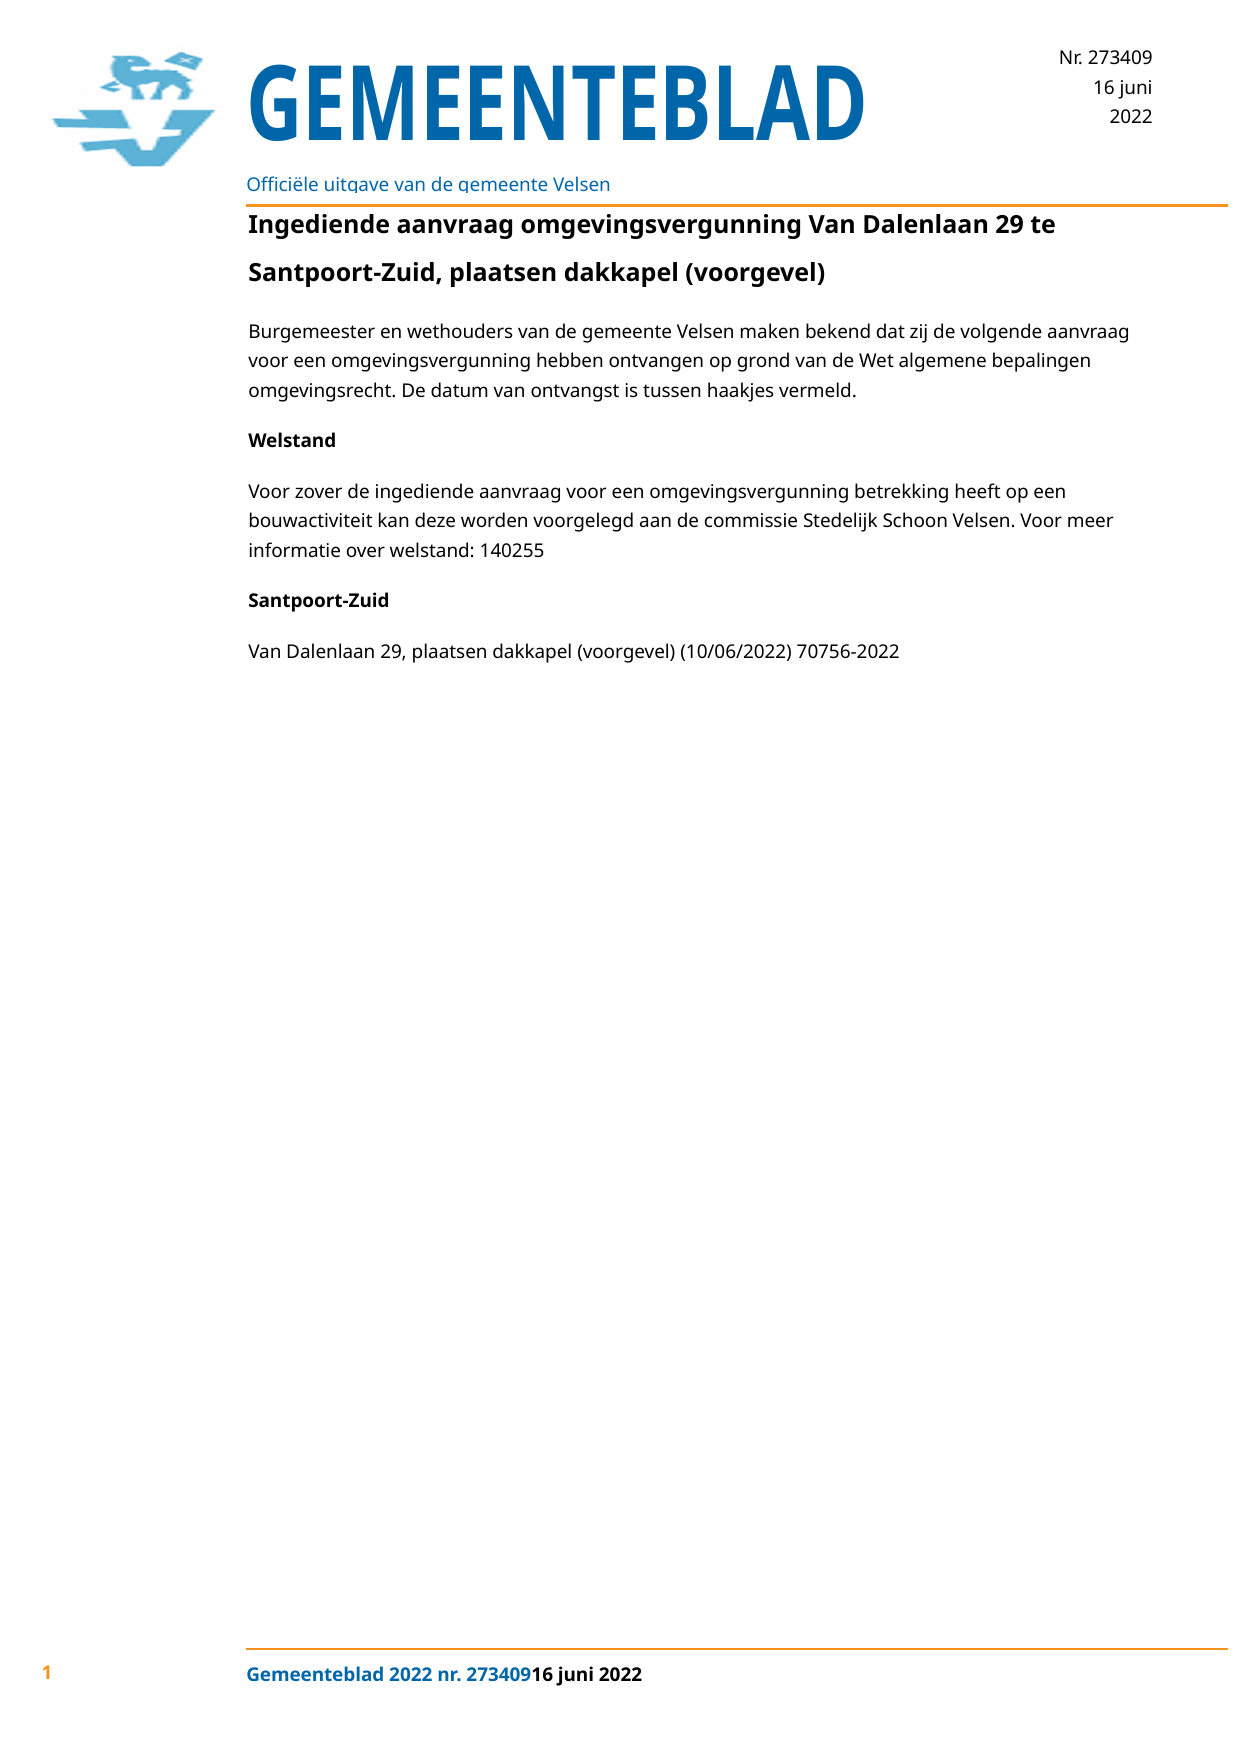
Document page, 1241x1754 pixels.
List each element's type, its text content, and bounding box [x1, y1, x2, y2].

text Burgemeester en wethouders van de gemeente Velsen maken bekend dat zij de volgende aanvraag voor een omgevingsvergunning hebben ontvangen op grond van de Wet algemene bepalingen omgevingsrecht. De datum van ontvangst is tussen haakjes vermeld. [248, 318, 1152, 403]
text Ingediende aanvraag omgevingsvergunning Van Dalenlaan 29 te Santpoort-Zuid, plaatsen dakkapel (voorgevel) [248, 207, 1152, 288]
text Van Dalenlaan 29, plaatsen dakkapel (voorgevel) (10/06/2022) 70756-2022 [248, 638, 1152, 664]
text Voor zover de ingediende aanvraag voor een omgevingsvergunning betrekking heeft op een bouwactiviteit kan deze worden voorgelegd aan de commissie Stedelijk Schoon Velsen. Voor meer informatie over welstand: 140255 [248, 478, 1152, 563]
text Welstand [248, 427, 1152, 453]
picture [41, 47, 231, 172]
text Santpoort-Zuid [248, 587, 1152, 613]
